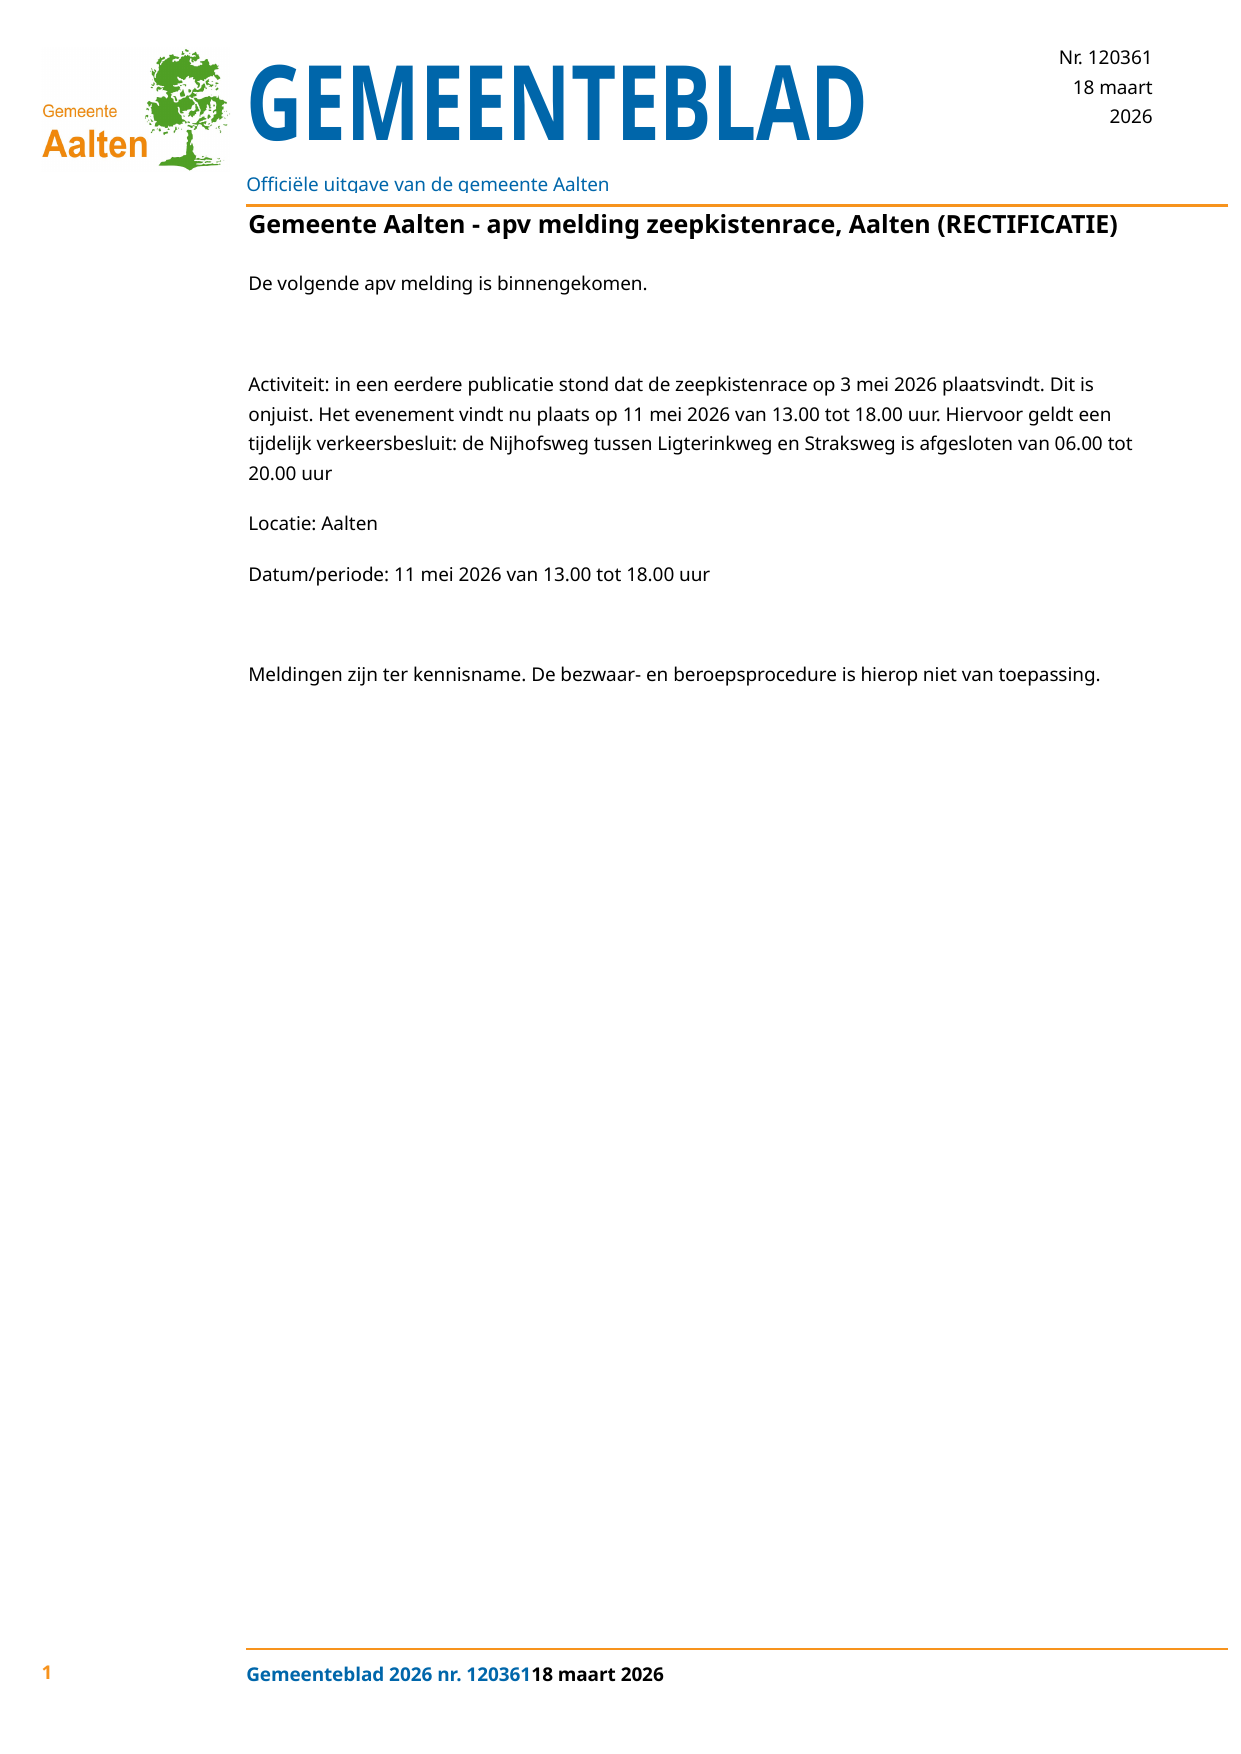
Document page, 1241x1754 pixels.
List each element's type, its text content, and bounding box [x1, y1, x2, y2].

text Datum/periode: 11 mei 2026 van 13.00 tot 18.00 uur [248, 561, 1152, 586]
text Locatie: Aalten [248, 510, 1152, 536]
text Gemeente Aalten - apv melding zeepkistenrace, Aalten (RECTIFICATIE) [248, 207, 1152, 241]
text Meldingen zijn ter kennisname. De bezwaar- en beroepsprocedure is hierop niet van toepassing. [248, 662, 1152, 687]
picture [41, 47, 231, 172]
text De volgende apv melding is binnengekomen. [248, 270, 1152, 296]
text Activiteit: in een eerdere publicatie stond dat de zeepkistenrace op 3 mei 2026 plaatsvindt. Dit is onjuist. Het evenement vindt nu plaats op 11 mei 2026 van 13.00 tot 18.00 uur. Hiervoor geldt een tijdelijk verkeersbesluit: de Nijhofsweg tussen Ligterinkweg en Straksweg is afgesloten van 06.00 tot 20.00 uur [248, 371, 1152, 486]
